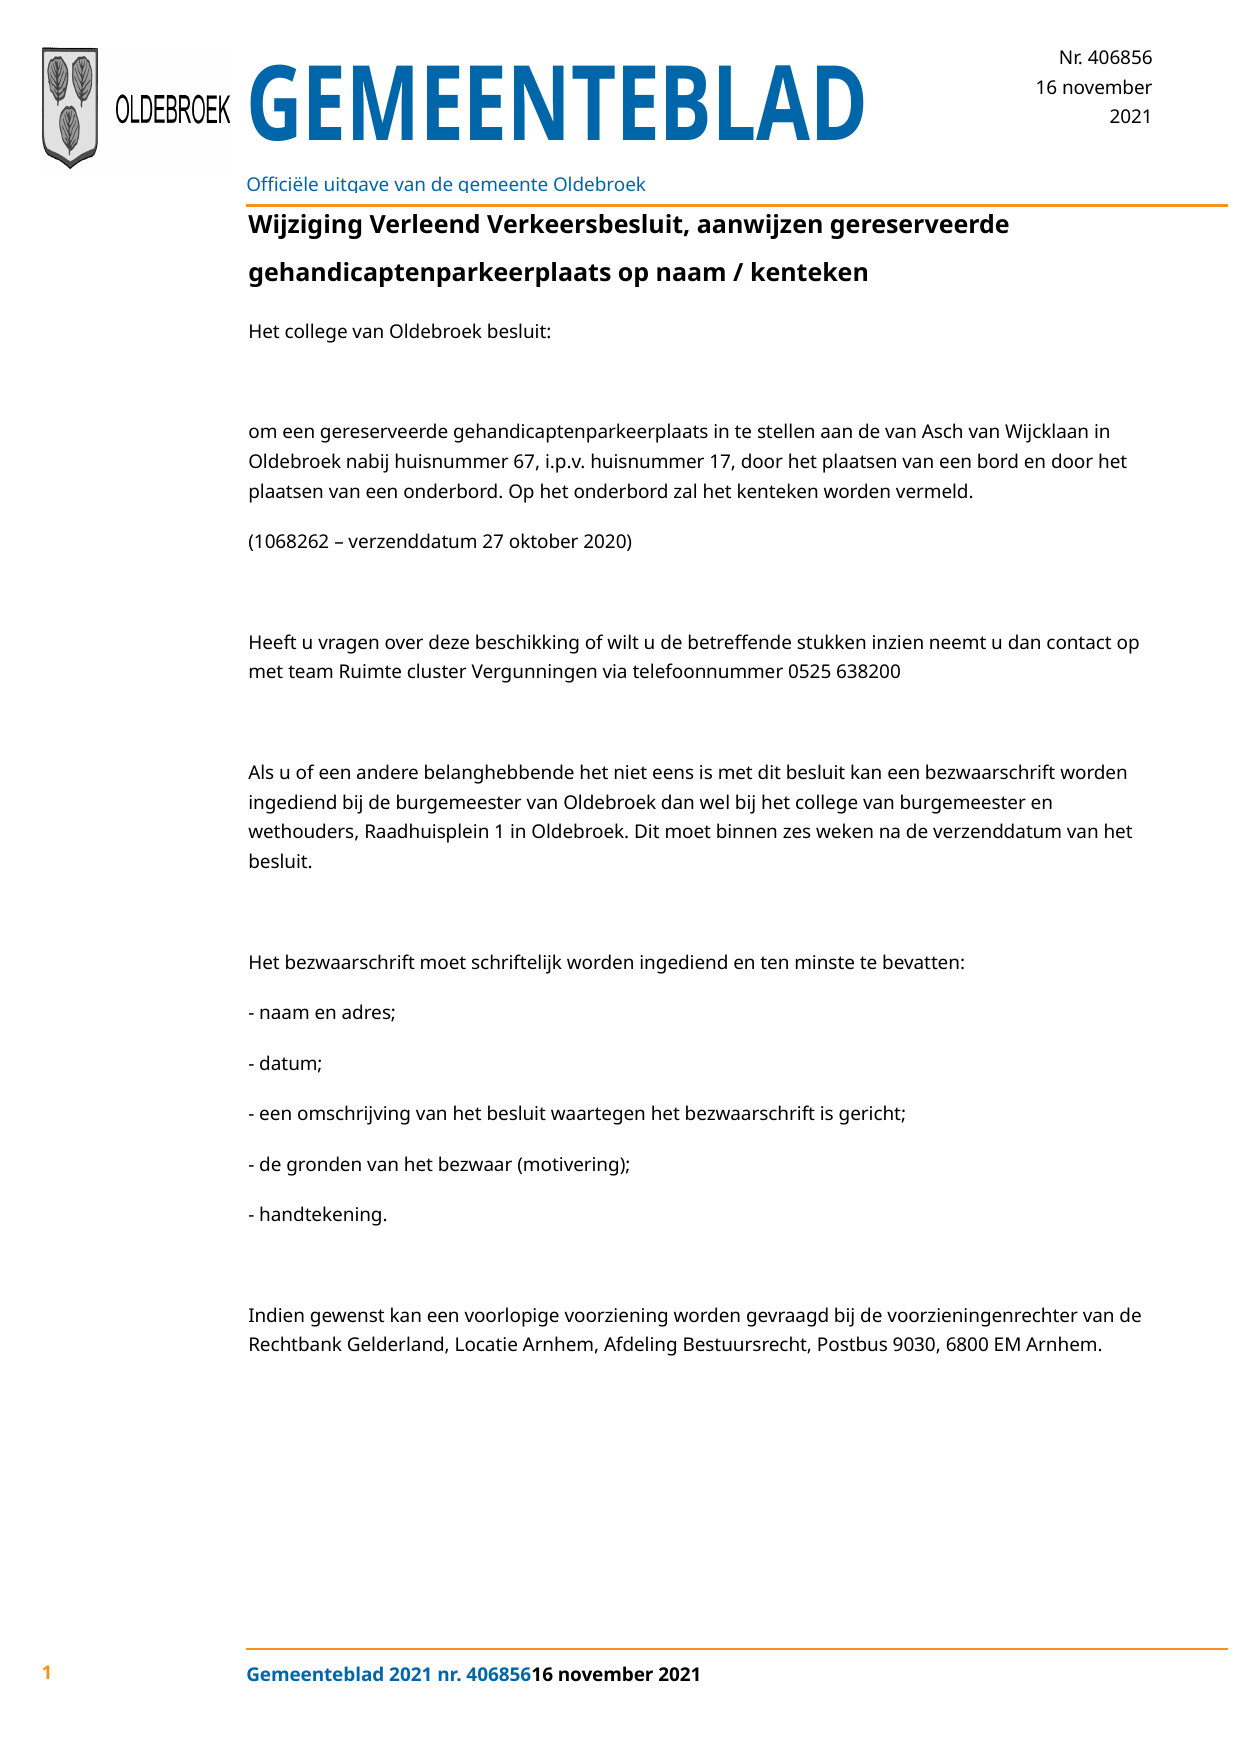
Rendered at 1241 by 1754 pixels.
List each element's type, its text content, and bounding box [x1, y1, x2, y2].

text - de gronden van het bezwaar (motivering); [248, 1151, 1152, 1177]
text - naam en adres; [248, 999, 1152, 1025]
text om een gereserveerde gehandicaptenparkeerplaats in te stellen aan de van Asch van Wijcklaan in Oldebroek nabij huisnummer 67, i.p.v. huisnummer 17, door het plaatsen van een bord en door het plaatsen van een onderbord. Op het onderbord zal het kenteken worden vermeld. [248, 419, 1152, 504]
text - een omschrijving van het besluit waartegen het bezwaarschrift is gericht; [248, 1100, 1152, 1126]
text Heeft u vragen over deze beschikking of wilt u de betreffende stukken inzien neemt u dan contact op met team Ruimte cluster Vergunningen via telefoonnummer 0525 638200 [248, 629, 1152, 684]
text - datum; [248, 1050, 1152, 1076]
text Als u of een andere belanghebbende het niet eens is met dit besluit kan een bezwaarschrift worden ingediend bij de burgemeester van Oldebroek dan wel bij het college van burgemeester en wethouders, Raadhuisplein 1 in Oldebroek. Dit moet binnen zes weken na de verzenddatum van het besluit. [248, 759, 1152, 874]
text - handtekening. [248, 1201, 1152, 1227]
text Het college van Oldebroek besluit: [248, 318, 1152, 344]
picture [41, 47, 231, 172]
text Indien gewenst kan een voorlopige voorziening worden gevraagd bij de voorzieningenrechter van de Rechtbank Gelderland, Locatie Arnhem, Afdeling Bestuursrecht, Postbus 9030, 6800 EM Arnhem. [248, 1302, 1152, 1357]
text (1068262 – verzenddatum 27 oktober 2020) [248, 528, 1152, 554]
text Wijziging Verleend Verkeersbesluit, aanwijzen gereserveerde gehandicaptenparkeerplaats op naam / kenteken [248, 207, 1152, 288]
text Het bezwaarschrift moet schriftelijk worden ingediend en ten minste te bevatten: [248, 949, 1152, 975]
